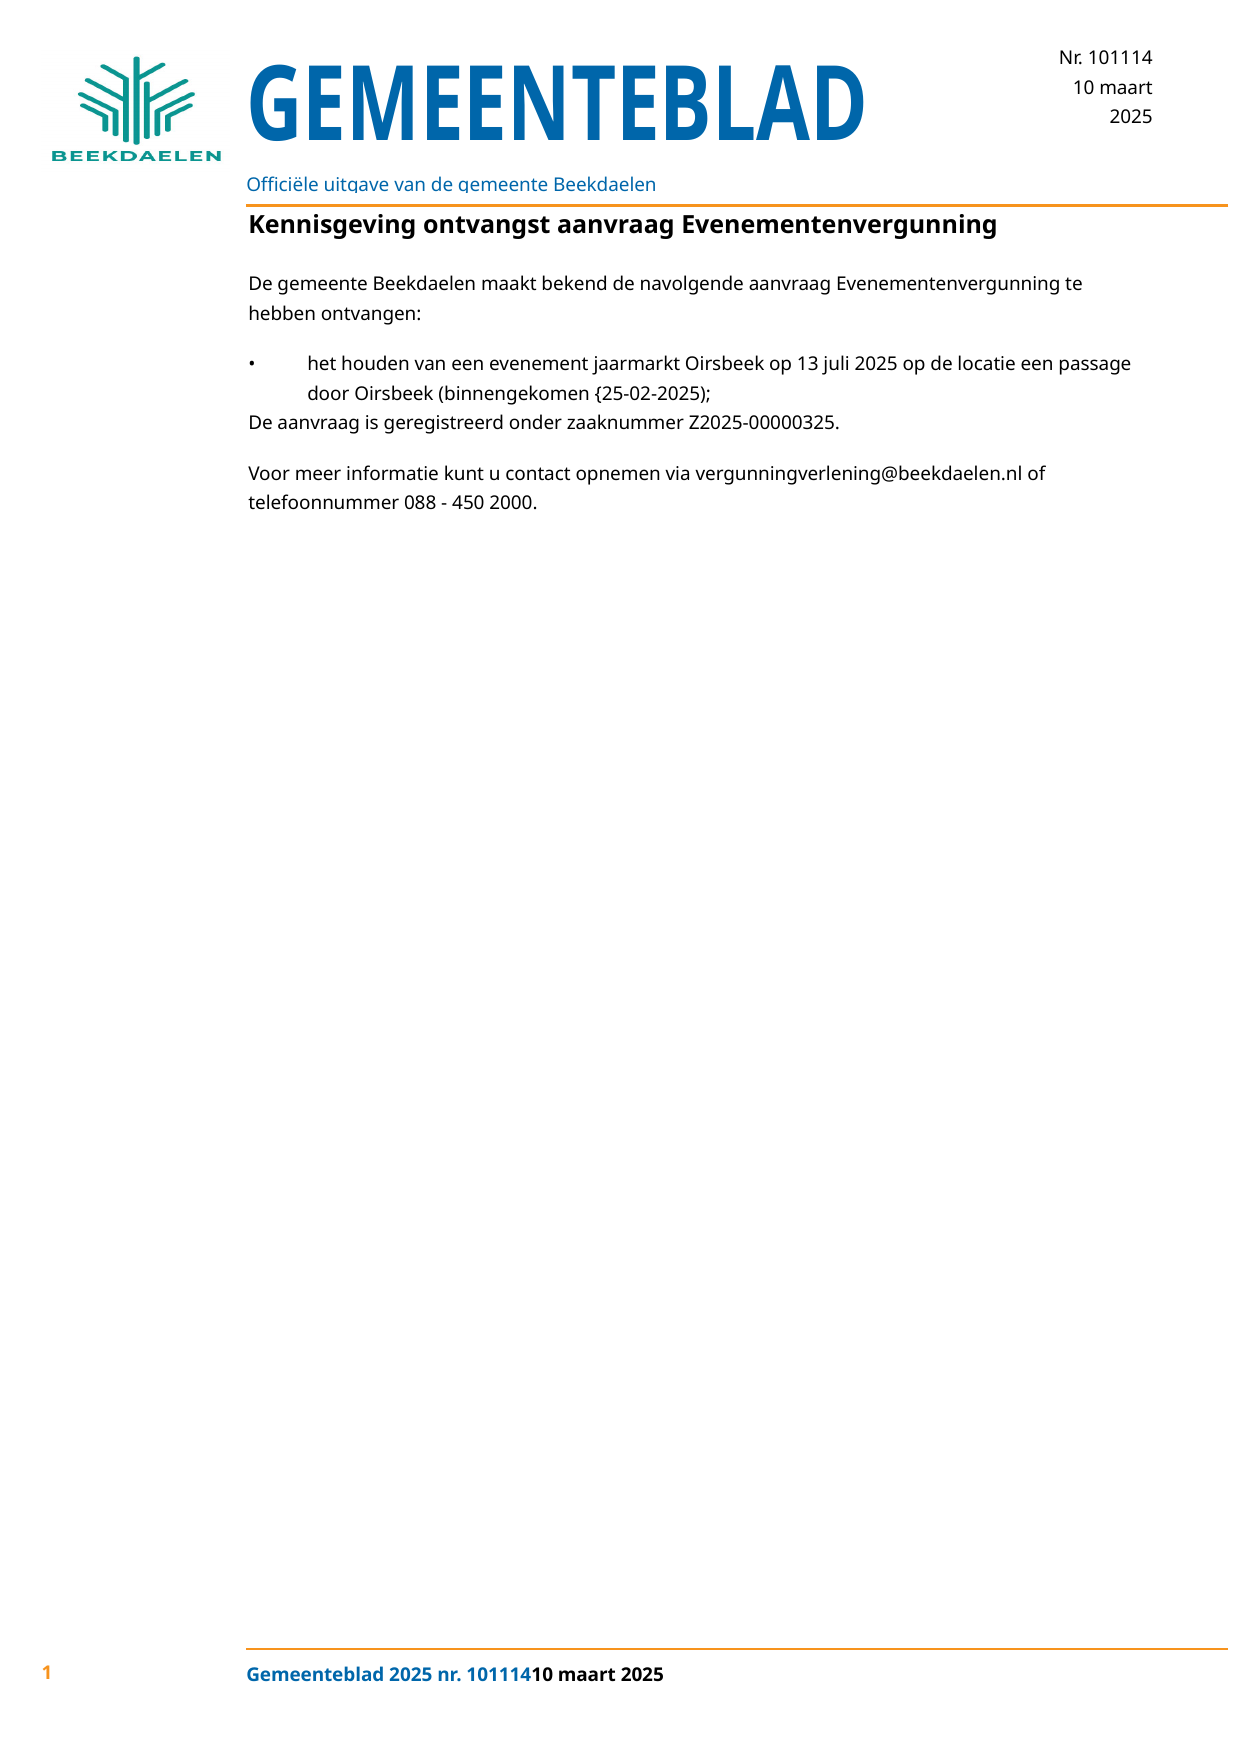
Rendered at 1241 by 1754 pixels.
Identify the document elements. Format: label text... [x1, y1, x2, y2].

text De gemeente Beekdaelen maakt bekend de navolgende aanvraag Evenementenvergunning te hebben ontvangen: [248, 270, 1152, 326]
text De aanvraag is geregistreerd onder zaaknummer Z2025-00000325. [248, 409, 1152, 435]
picture [41, 47, 231, 172]
text Kennisgeving ontvangst aanvraag Evenementenvergunning [248, 207, 1152, 241]
list het houden van een evenement jaarmarkt Oirsbeek op 13 juli 2025 op de locatie een passage door Oirsbeek (binnengekomen {25-02-2025); [248, 350, 1152, 406]
text Voor meer informatie kunt u contact opnemen via vergunningverlening@beekdaelen.nl of telefoonnummer 088 - 450 2000. [248, 460, 1152, 515]
